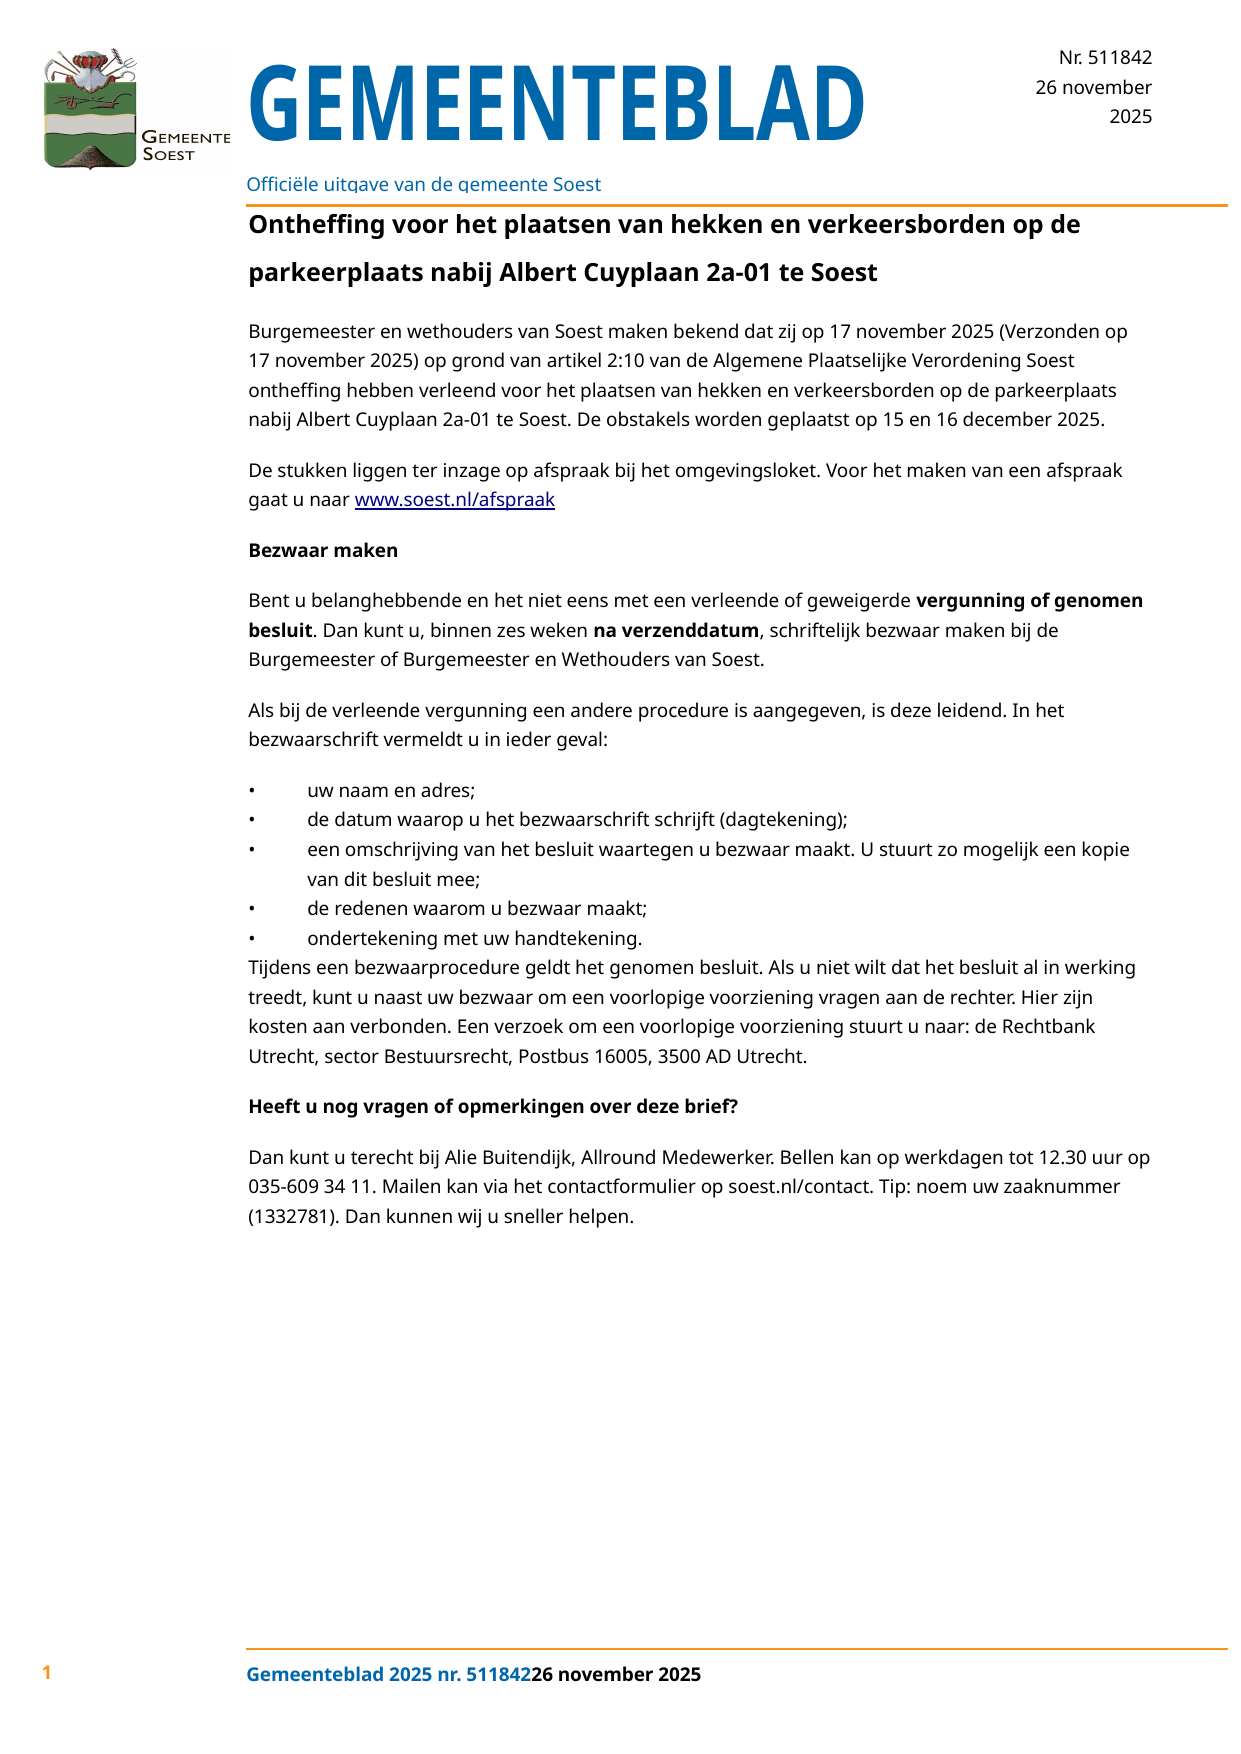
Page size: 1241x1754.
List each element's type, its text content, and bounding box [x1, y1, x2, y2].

picture [41, 47, 231, 172]
text Heeft u nog vragen of opmerkingen over deze brief? [248, 1094, 1152, 1119]
list uw naam en adres; [248, 777, 1152, 803]
text Bent u belanghebbende en het niet eens met een verleende of geweigerde vergunning of genomen besluit. Dan kunt u, binnen zes weken na verzenddatum, schriftelijk bezwaar maken bij de Burgemeester of Burgemeester en Wethouders van Soest. [248, 587, 1152, 672]
list een omschrijving van het besluit waartegen u bezwaar maakt. U stuurt zo mogelijk een kopie van dit besluit mee; [248, 836, 1152, 892]
text De stukken liggen ter inzage op afspraak bij het omgevingsloket. Voor het maken van een afspraak gaat u naar www.soest.nl/afspraak [248, 457, 1152, 512]
text Dan kunt u terecht bij Alie Buitendijk, Allround Medewerker. Bellen kan op werkdagen tot 12.30 uur op 035-609 34 11. Mailen kan via het contactformulier op soest.nl/contact. Tip: noem uw zaaknummer (1332781). Dan kunnen wij u sneller helpen. [248, 1144, 1152, 1229]
list de redenen waarom u bezwaar maakt; [248, 895, 1152, 921]
list de datum waarop u het bezwaarschrift schrijft (dagtekening); [248, 807, 1152, 832]
text Ontheffing voor het plaatsen van hekken en verkeersborden op de parkeerplaats nabij Albert Cuyplaan 2a-01 te Soest [248, 207, 1152, 288]
text Tijdens een bezwaarprocedure geldt het genomen besluit. Als u niet wilt dat het besluit al in werking treedt, kunt u naast uw bezwaar om een voorlopige voorziening vragen aan de rechter. Hier zijn kosten aan verbonden. Een verzoek om een voorlopige voorziening stuurt u naar: de Rechtbank Utrecht, sector Bestuursrecht, Postbus 16005, 3500 AD Utrecht. [248, 954, 1152, 1069]
list ondertekening met uw handtekening. [248, 925, 1152, 951]
text Burgemeester en wethouders van Soest maken bekend dat zij op 17 november 2025 (Verzonden op 17 november 2025) op grond van artikel 2:10 van de Algemene Plaatselijke Verordening Soest ontheffing hebben verleend voor het plaatsen van hekken en verkeersborden op de parkeerplaats nabij Albert Cuyplaan 2a-01 te Soest. De obstakels worden geplaatst op 15 en 16 december 2025. [248, 318, 1152, 432]
text Als bij de verleende vergunning een andere procedure is aangegeven, is deze leidend. In het bezwaarschrift vermeldt u in ieder geval: [248, 697, 1152, 752]
text Bezwaar maken [248, 537, 1152, 563]
